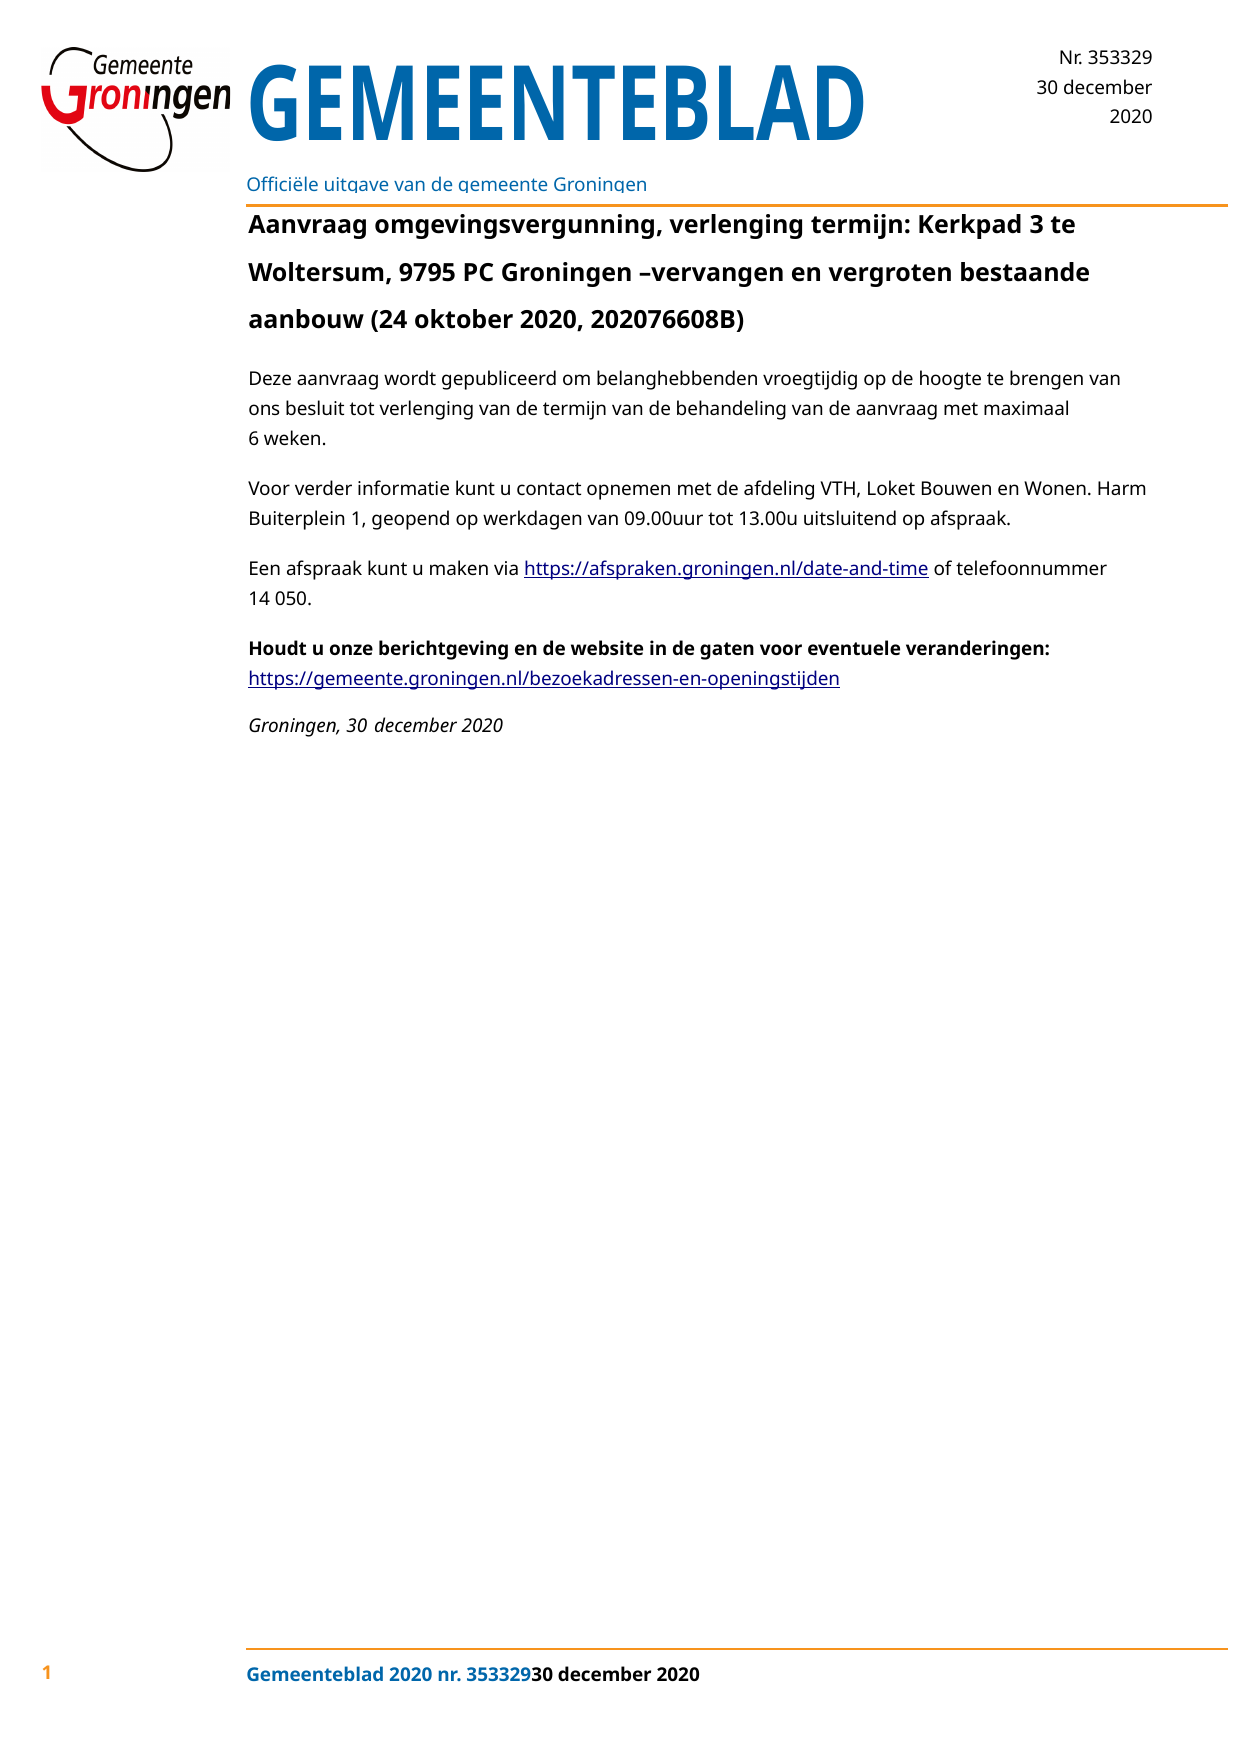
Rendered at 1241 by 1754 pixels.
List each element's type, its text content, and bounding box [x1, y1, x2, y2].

text Houdt u onze berichtgeving en de website in de gaten voor eventuele veranderingen: https://gemeente.groningen.nl/bezoekadressen-en-openingstijden [248, 635, 1152, 690]
text Aanvraag omgevingsvergunning, verlenging termijn: Kerkpad 3 te Woltersum, 9795 PC Groningen –vervangen en vergroten bestaande aanbouw (24 oktober 2020, 202076608B) [248, 207, 1152, 336]
text Groningen, 30 december 2020 [248, 712, 1152, 738]
text Voor verder informatie kunt u contact opnemen met de afdeling VTH, Loket Bouwen en Wonen. Harm Buiterplein 1, geopend op werkdagen van 09.00uur tot 13.00u uitsluitend op afspraak. [248, 475, 1152, 530]
text Een afspraak kunt u maken via https://afspraken.groningen.nl/date-and-time of telefoonnummer 14 050. [248, 555, 1152, 610]
text Deze aanvraag wordt gepubliceerd om belanghebbenden vroegtijdig op de hoogte te brengen van ons besluit tot verlenging van de termijn van de behandeling van de aanvraag met maximaal 6 weken. [248, 366, 1152, 450]
picture [41, 47, 231, 172]
